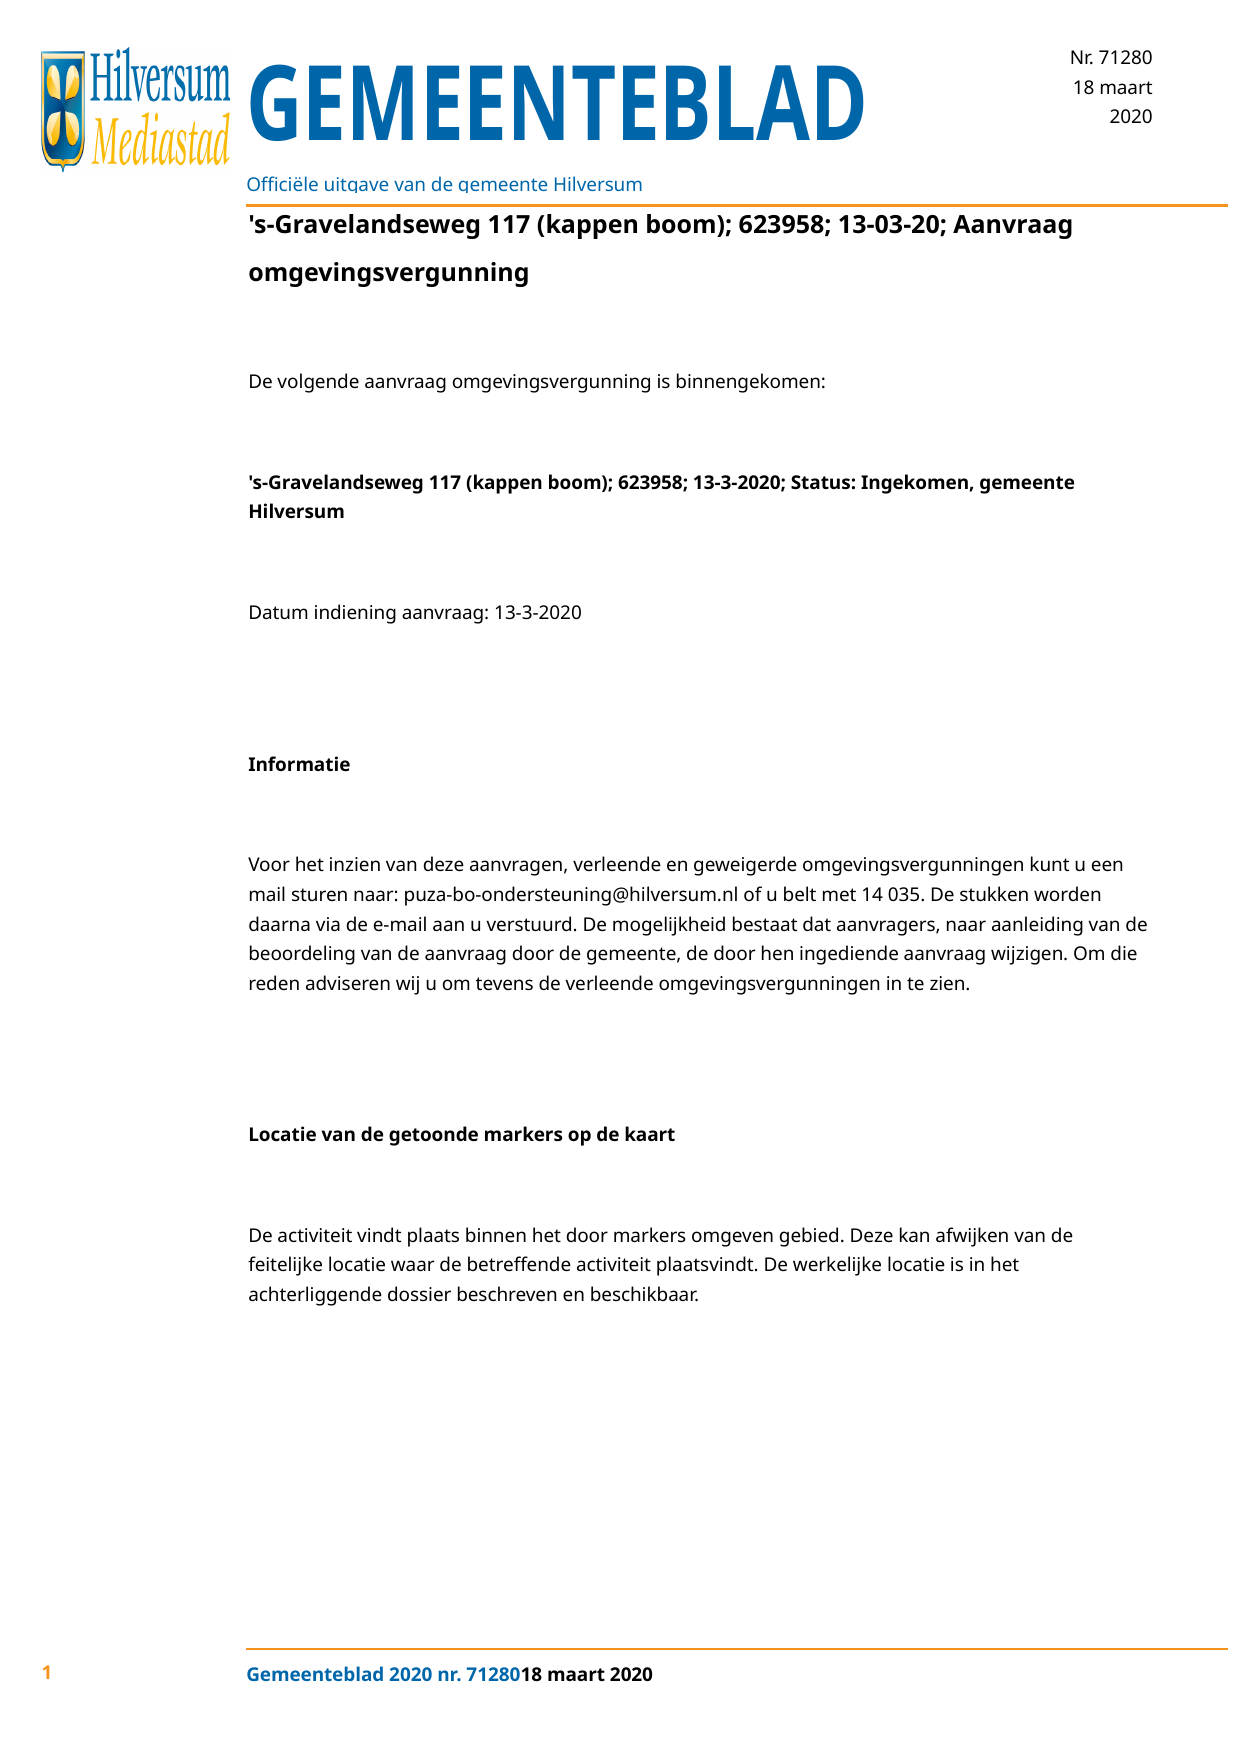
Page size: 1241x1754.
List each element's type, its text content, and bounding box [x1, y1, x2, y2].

text De volgende aanvraag omgevingsvergunning is binnengekomen: [248, 368, 1152, 394]
text 's-Gravelandseweg 117 (kappen boom); 623958; 13-3-2020; Status: Ingekomen, gemeente Hilversum [248, 469, 1152, 524]
text Locatie van de getoonde markers op de kaart [248, 1121, 1152, 1147]
text Datum indiening aanvraag: 13-3-2020 [248, 599, 1152, 625]
text Informatie [248, 751, 1152, 777]
text De activiteit vindt plaats binnen het door markers omgeven gebied. Deze kan afwijken van de feitelijke locatie waar de betreffende activiteit plaatsvindt. De werkelijke locatie is in het achterliggende dossier beschreven en beschikbaar. [248, 1222, 1152, 1307]
picture [41, 47, 231, 172]
text Voor het inzien van deze aanvragen, verleende en geweigerde omgevingsvergunningen kunt u een mail sturen naar: puza-bo-ondersteuning@hilversum.nl of u belt met 14 035. De stukken worden daarna via de e-mail aan u verstuurd. De mogelijkheid bestaat dat aanvragers, naar aanleiding van de beoordeling van de aanvraag door de gemeente, de door hen ingediende aanvraag wijzigen. Om die reden adviseren wij u om tevens de verleende omgevingsvergunningen in te zien. [248, 852, 1152, 996]
text 's-Gravelandseweg 117 (kappen boom); 623958; 13-03-20; Aanvraag omgevingsvergunning [248, 207, 1152, 288]
